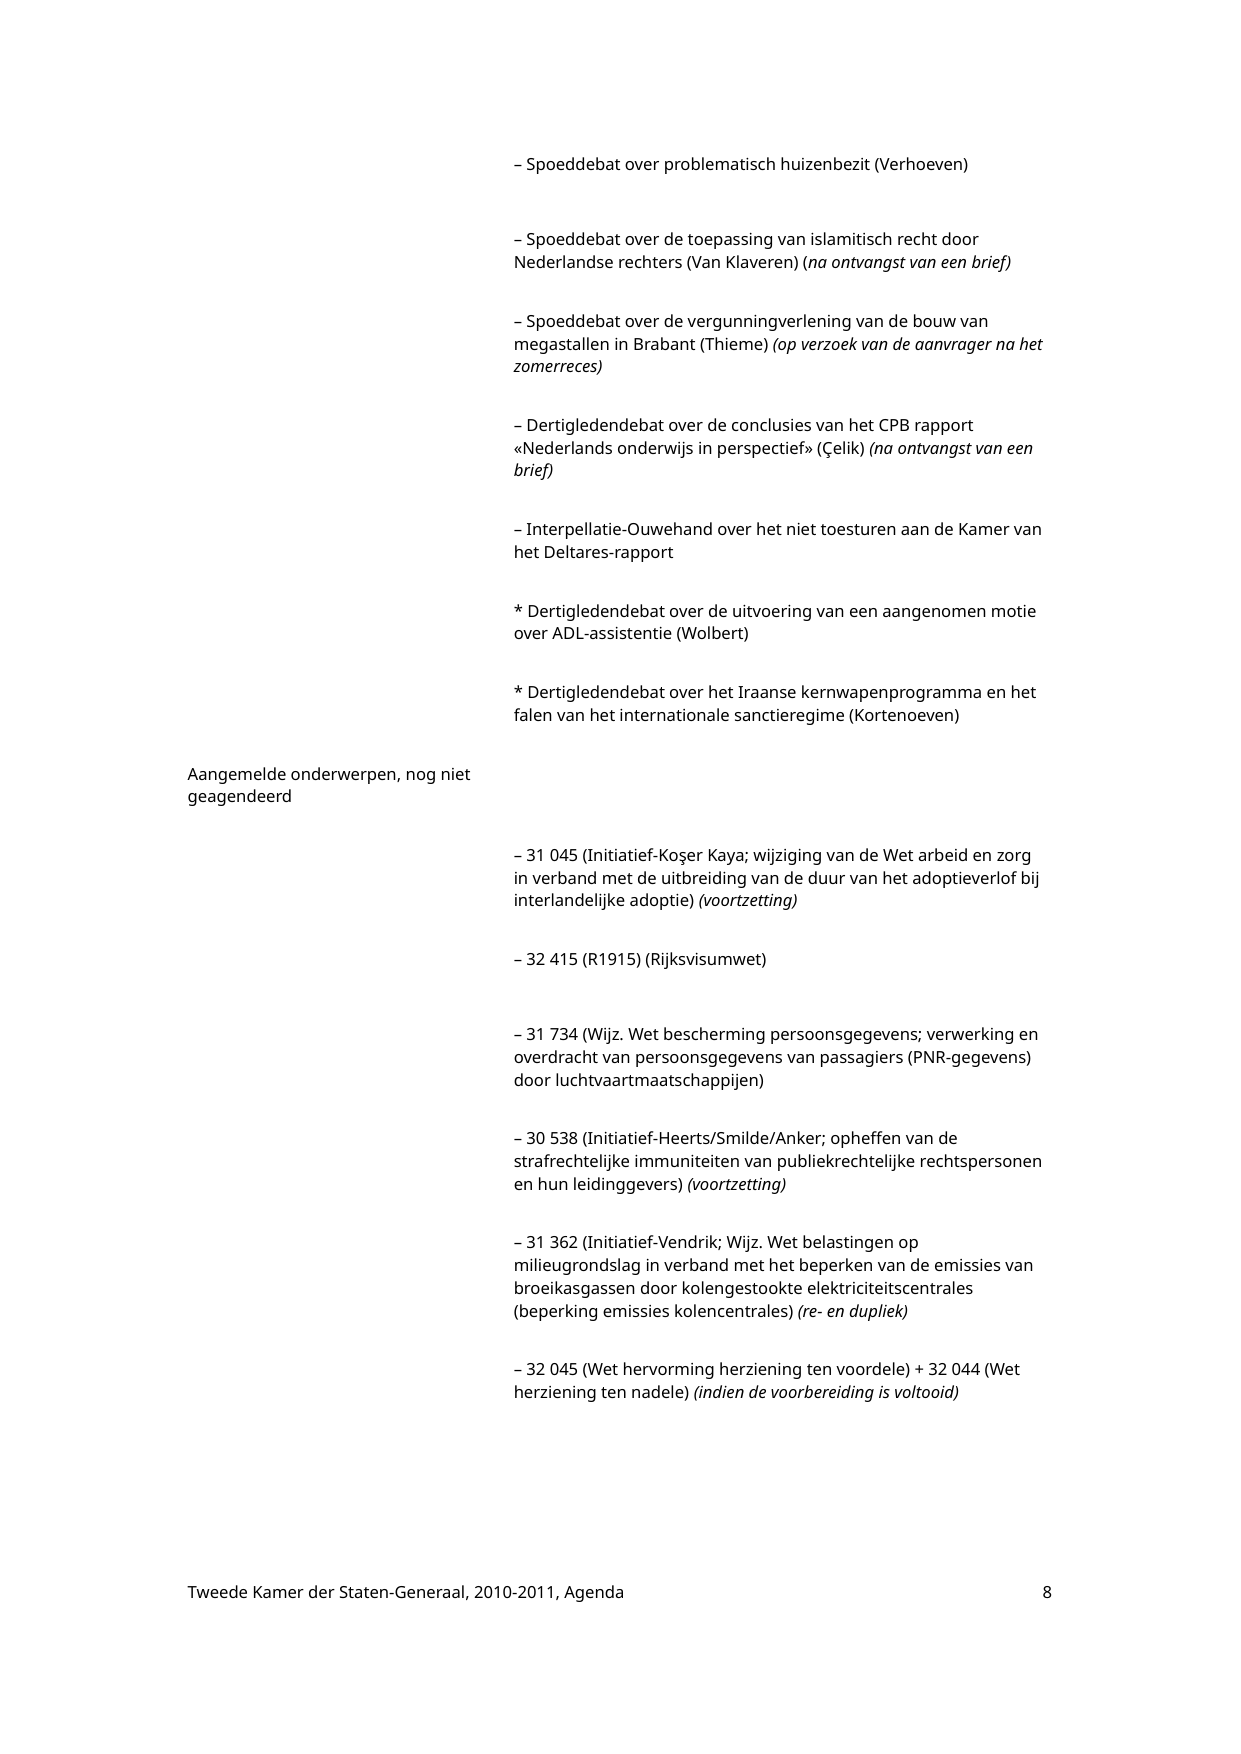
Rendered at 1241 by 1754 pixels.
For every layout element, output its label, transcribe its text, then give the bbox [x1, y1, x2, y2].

table_cell * Dertigledendebat over het Iraanse kernwapenprogramma en het falen van het internationale sanctieregime (Kortenoeven) [510, 678, 1053, 759]
table_cell [188, 1355, 490, 1436]
table_cell [188, 596, 490, 678]
table_cell [490, 945, 510, 1020]
table_cell – 31 362 (Initiatief-Vendrik; Wijz. Wet belastingen op milieugrondslag in verband met het beperken van de emissies van broeikasgassen door kolengestookte elektriciteitscentrales (beperking emissies kolencentrales) (re- en dupliek) [510, 1228, 1053, 1355]
table_cell – Dertigledendebat over de conclusies van het CPB rapport «Nederlands onderwijs in perspectief» (Çelik) (na ontvangst van een brief) [510, 411, 1053, 515]
table_cell * Dertigledendebat over de uitvoering van een aangenomen motie over ADL-assistentie (Wolbert) [510, 596, 1053, 678]
table_cell – 31 045 (Initiatief-Koşer Kaya; wijziging van de Wet arbeid en zorg in verband met de uitbreiding van de duur van het adoptieverlof bij interlandelijke adoptie) (voortzetting) [510, 841, 1053, 945]
table_cell [490, 515, 510, 596]
table_cell [188, 1020, 490, 1124]
table_cell – 32 045 (Wet hervorming herziening ten voordele) + 32 044 (Wet herziening ten nadele) (indien de voorbereiding is voltooid) [510, 1355, 1053, 1436]
table_cell [188, 150, 490, 225]
table_cell [188, 306, 490, 411]
table_cell – Spoeddebat over de vergunningverlening van de bouw van megastallen in Brabant (Thieme) (op verzoek van de aanvrager na het zomerreces) [510, 306, 1053, 411]
table_cell [188, 678, 490, 759]
table_cell [490, 150, 510, 225]
table_cell [490, 841, 510, 945]
table_cell – Spoeddebat over problematisch huizenbezit (Verhoeven) [510, 150, 1053, 225]
table_cell – 32 415 (R1915) (Rijksvisumwet) [510, 945, 1053, 1020]
table_cell [490, 411, 510, 515]
table_cell [188, 841, 490, 945]
table_cell [490, 596, 510, 678]
table_cell [490, 306, 510, 411]
table_cell [490, 1020, 510, 1124]
table_header [510, 759, 1053, 841]
table_cell [188, 1228, 490, 1355]
table_cell [188, 225, 490, 306]
table_cell [490, 225, 510, 306]
table_cell [188, 945, 490, 1020]
table_header [490, 759, 510, 841]
table_cell [188, 1124, 490, 1228]
table_cell [490, 1124, 510, 1228]
table_cell [490, 1228, 510, 1355]
table_header Aangemelde onderwerpen, nog niet geagendeerd [188, 759, 490, 841]
table_cell – 31 734 (Wijz. Wet bescherming persoonsgegevens; verwerking en overdracht van persoonsgegevens van passagiers (PNR-gegevens) door luchtvaartmaatschappijen) [510, 1020, 1053, 1124]
table_cell – Interpellatie-Ouwehand over het niet toesturen aan de Kamer van het Deltares-rapport [510, 515, 1053, 596]
table_cell [490, 1355, 510, 1436]
table_cell [188, 411, 490, 515]
table_cell – 30 538 (Initiatief-Heerts/Smilde/Anker; opheffen van de strafrechtelijke immuniteiten van publiekrechtelijke rechtspersonen en hun leidinggevers) (voortzetting) [510, 1124, 1053, 1228]
table_cell – Spoeddebat over de toepassing van islamitisch recht door Nederlandse rechters (Van Klaveren) (na ontvangst van een brief) [510, 225, 1053, 306]
table_cell [188, 515, 490, 596]
table_cell [490, 678, 510, 759]
